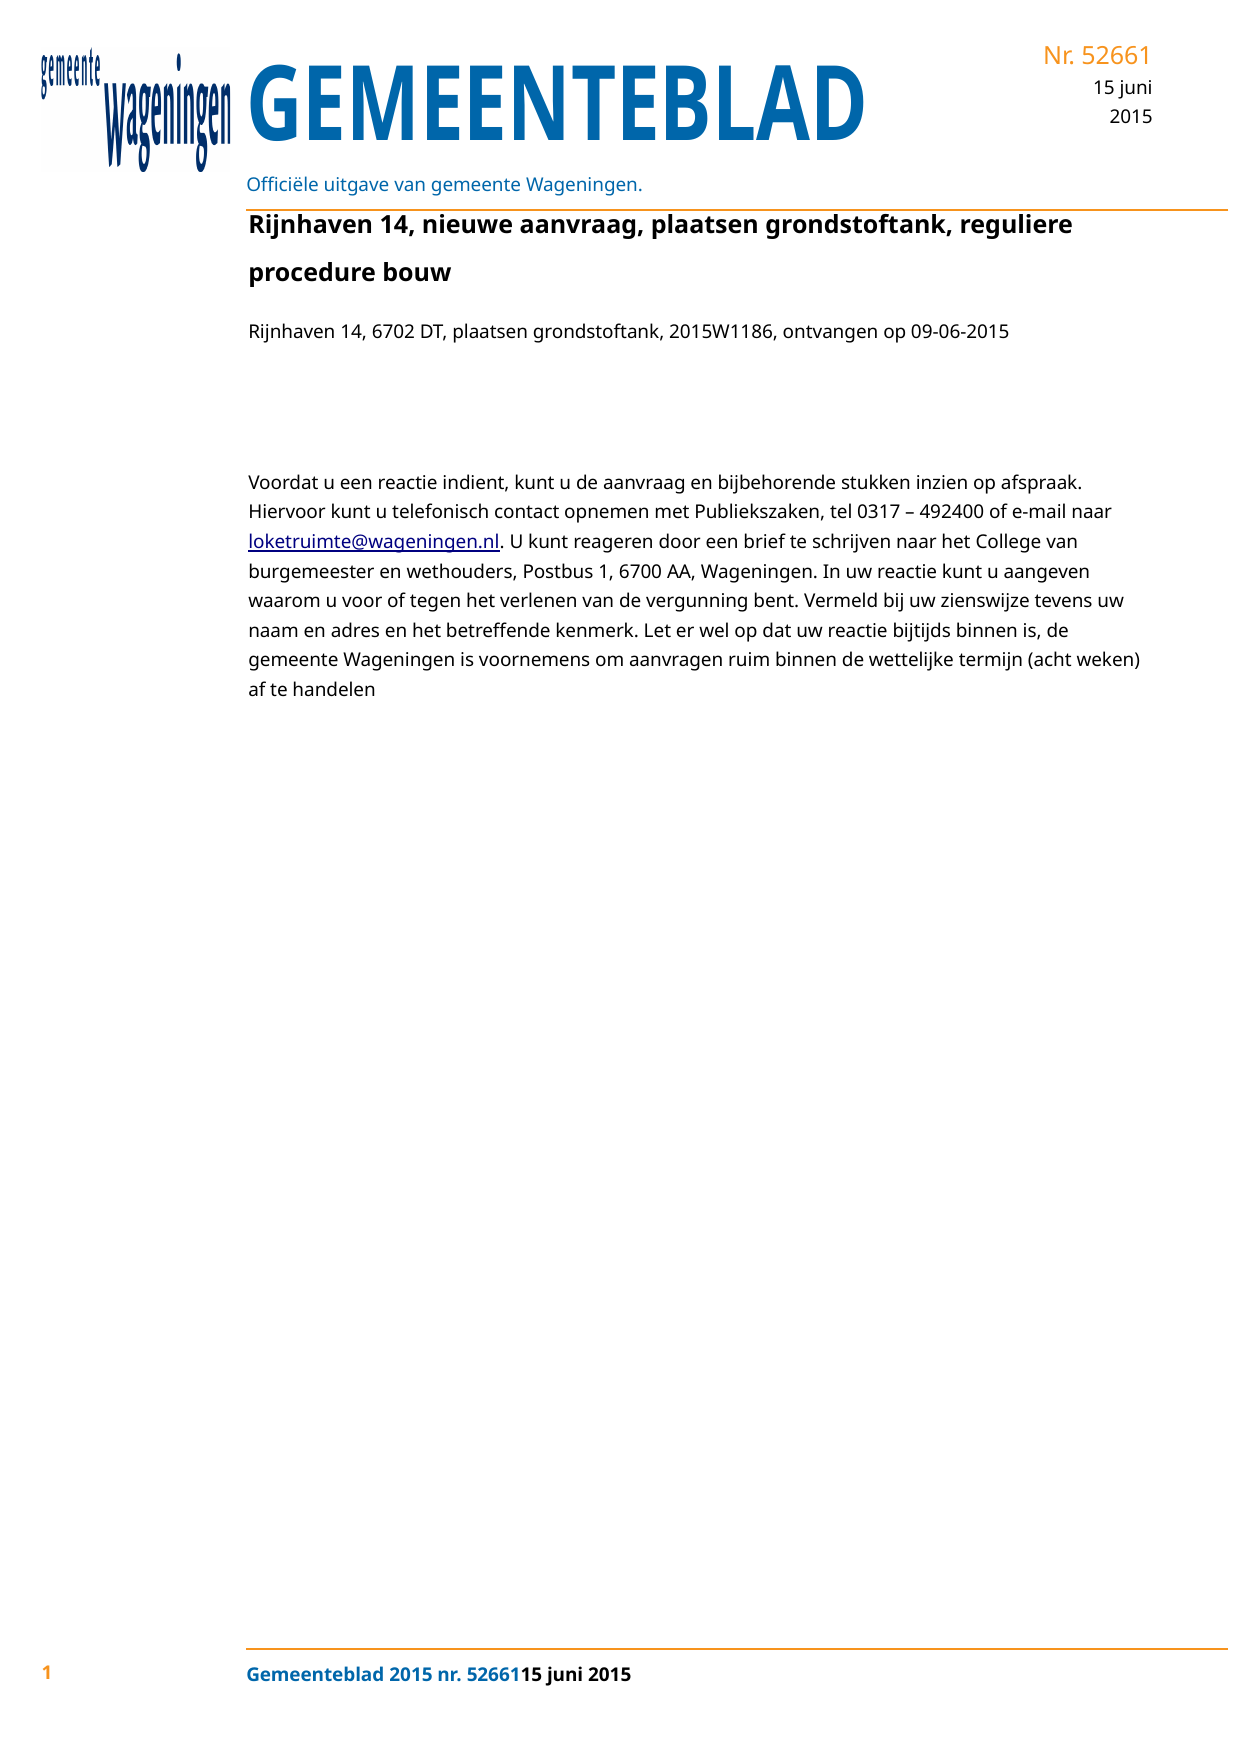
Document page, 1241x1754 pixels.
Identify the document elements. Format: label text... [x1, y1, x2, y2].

picture [41, 47, 231, 172]
text Rijnhaven 14, nieuwe aanvraag, plaatsen grondstoftank, reguliere procedure bouw [248, 211, 1152, 288]
text Voordat u een reactie indient, kunt u de aanvraag en bijbehorende stukken inzien op afspraak. Hiervoor kunt u telefonisch contact opnemen met Publiekszaken, tel 0317 – 492400 of e-mail naar loketruimte@wageningen.nl. U kunt reageren door een brief te schrijven naar het College van burgemeester en wethouders, Postbus 1, 6700 AA, Wageningen. In uw reactie kunt u aangeven waarom u voor of tegen het verlenen van de vergunning bent. Vermeld bij uw zienswijze tevens uw naam en adres en het betreffende kenmerk. Let er wel op dat uw reactie bijtijds binnen is, de gemeente Wageningen is voornemens om aanvragen ruim binnen de wettelijke termijn (acht weken) af te handelen [248, 469, 1152, 702]
text Rijnhaven 14, 6702 DT, plaatsen grondstoftank, 2015W1186, ontvangen op 09-06-2015 [248, 318, 1152, 344]
